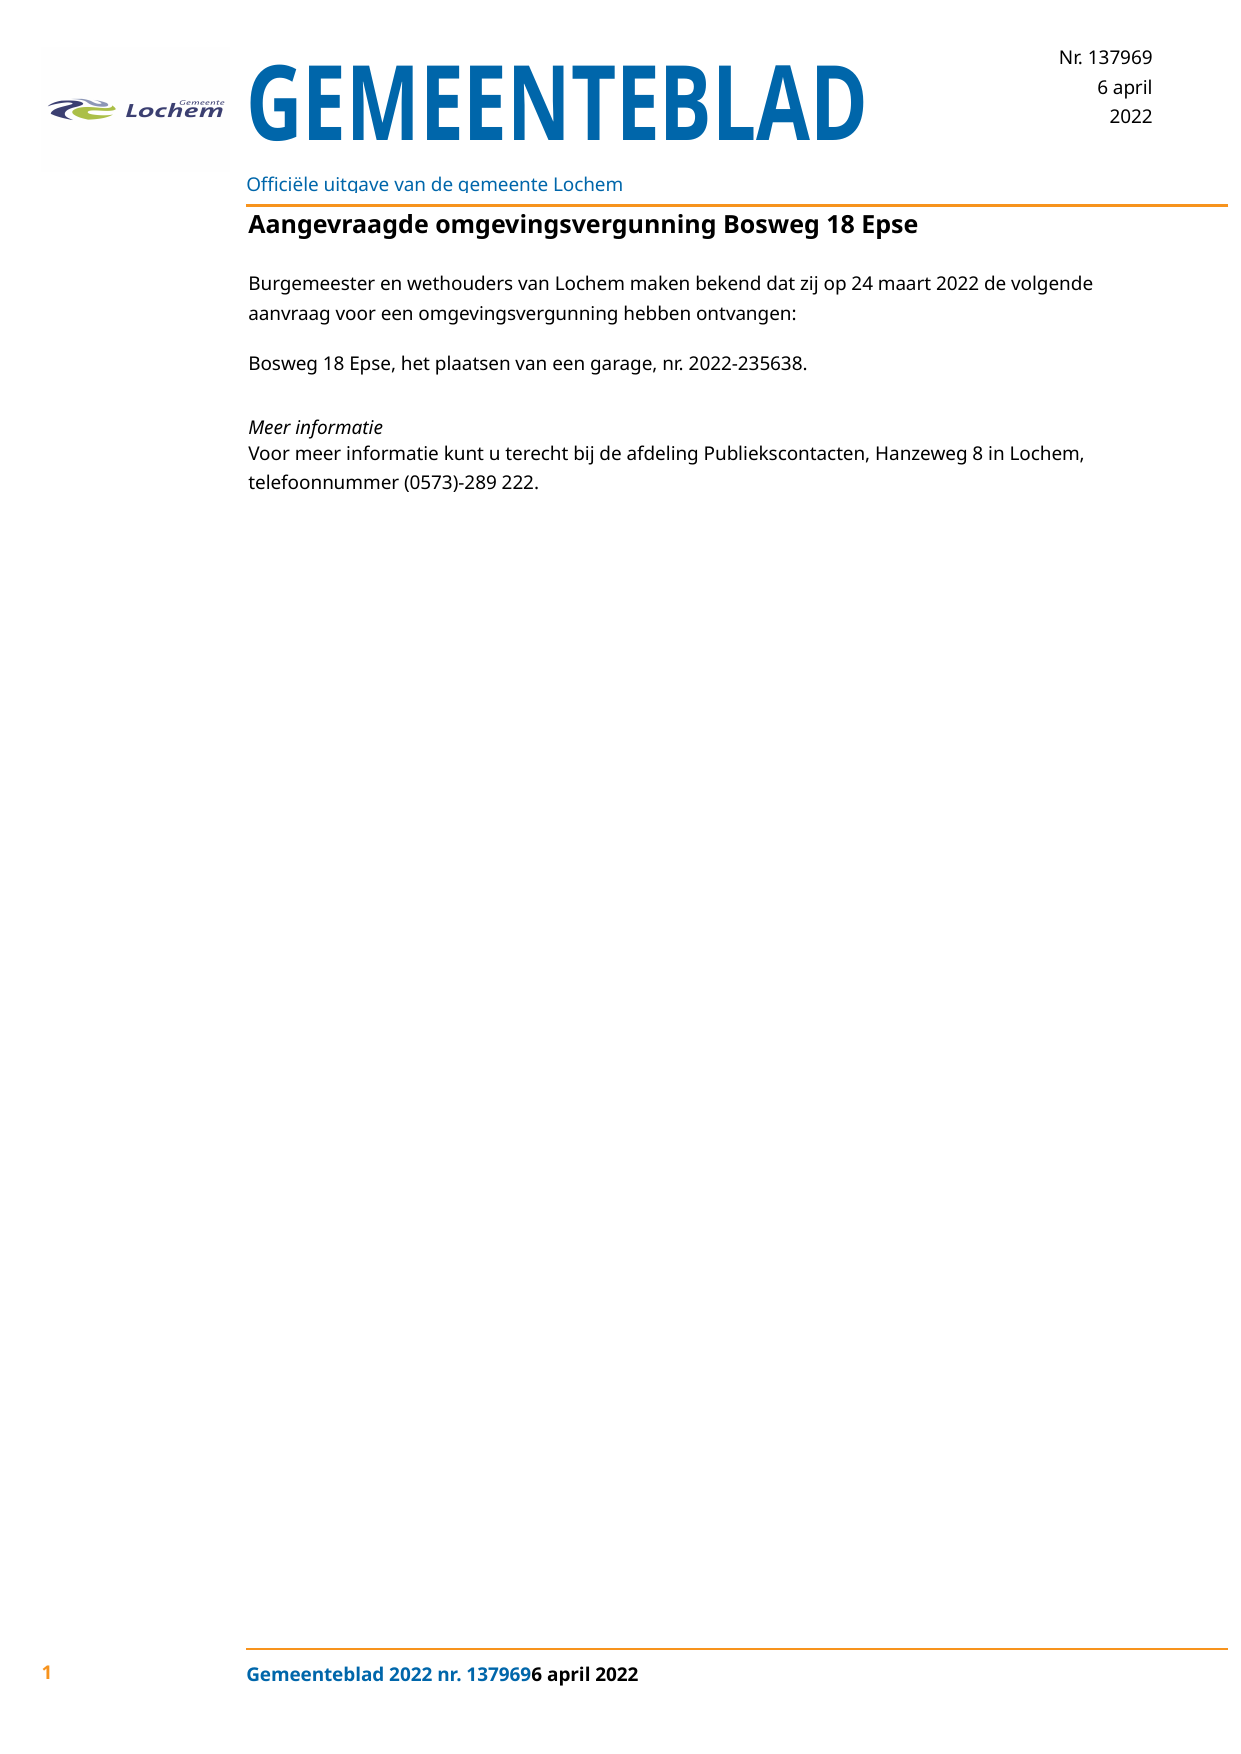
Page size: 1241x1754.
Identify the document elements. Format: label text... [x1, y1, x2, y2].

text Bosweg 18 Epse, het plaatsen van een garage, nr. 2022-235638. [248, 350, 1152, 376]
text Meer informatie [248, 414, 1152, 440]
text Aangevraagde omgevingsvergunning Bosweg 18 Epse [248, 207, 1152, 241]
picture [41, 47, 231, 172]
text Burgemeester en wethouders van Lochem maken bekend dat zij op 24 maart 2022 de volgende aanvraag voor een omgevingsvergunning hebben ontvangen: [248, 270, 1152, 326]
text Voor meer informatie kunt u terecht bij de afdeling Publiekscontacten, Hanzeweg 8 in Lochem, telefoonnummer (0573)-289 222. [248, 440, 1152, 495]
